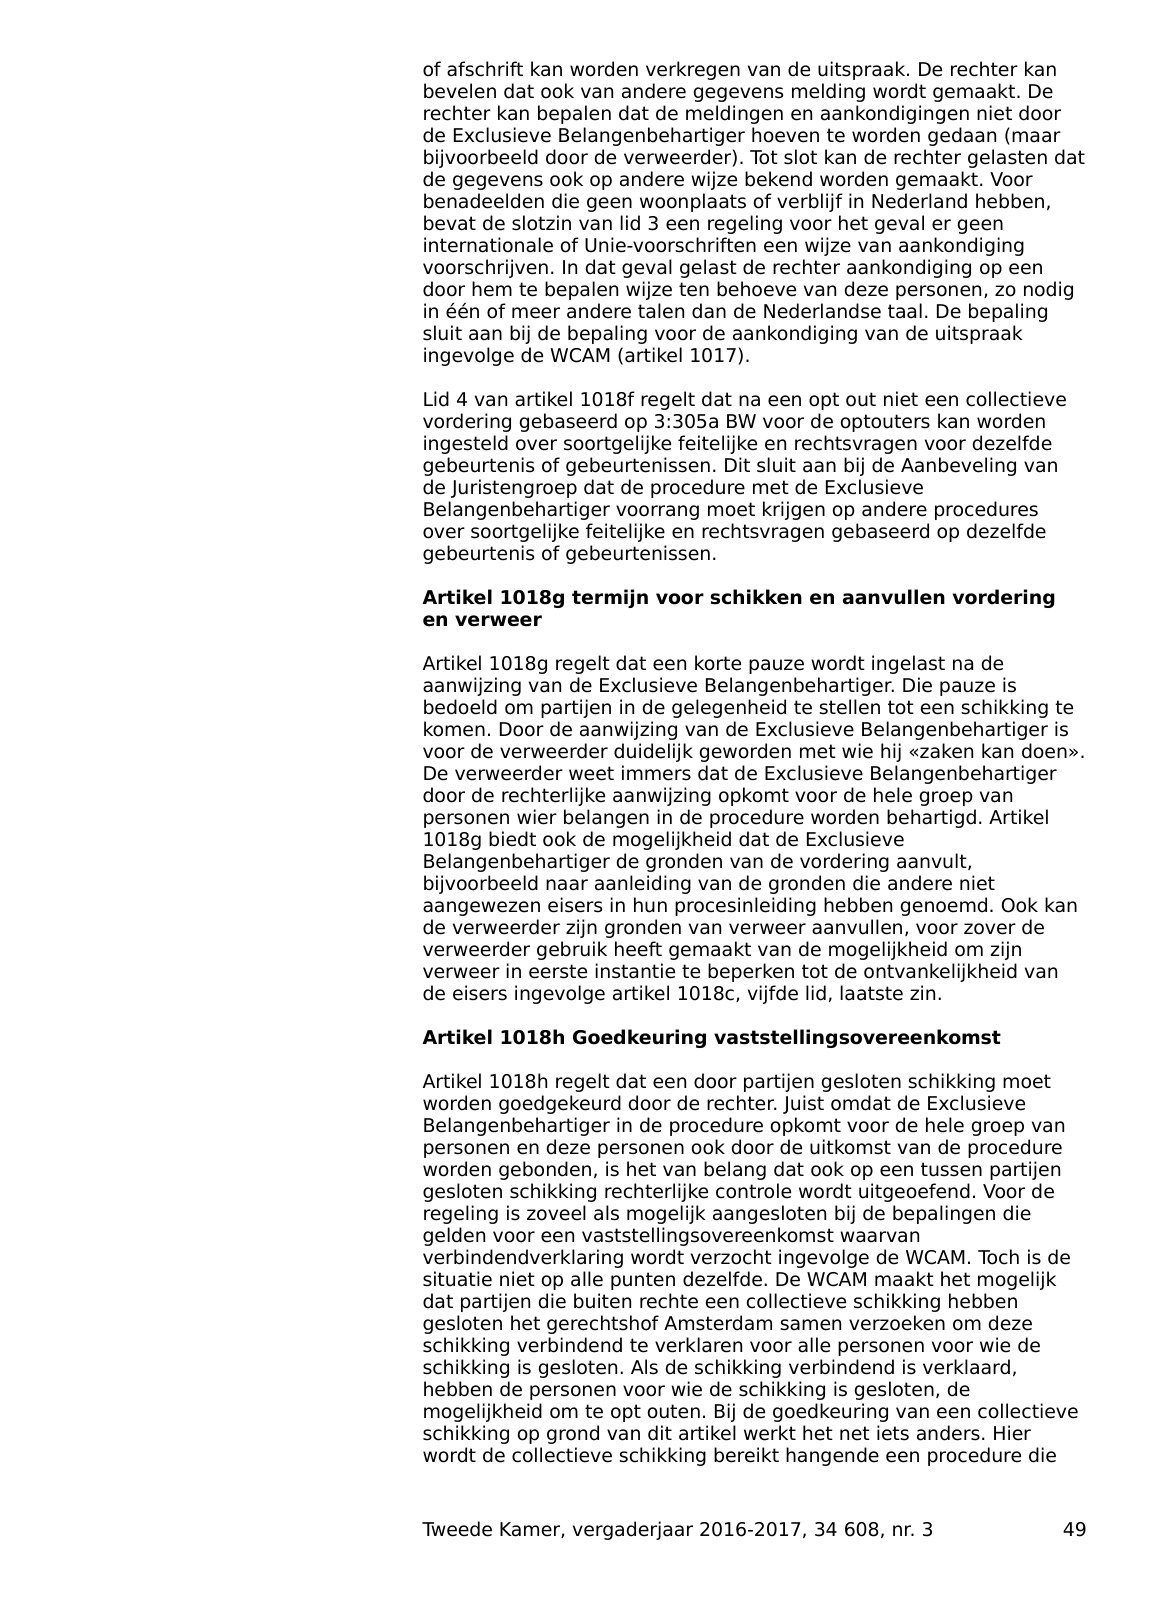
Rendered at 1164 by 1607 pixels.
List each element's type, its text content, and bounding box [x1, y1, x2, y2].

text of afschrift kan worden verkregen van de uitspraak. De rechter kan bevelen dat ook van andere gegevens melding wordt gemaakt. De rechter kan bepalen dat de meldingen en aankondigingen niet door de Exclusieve Belangenbehartiger hoeven te worden gedaan (maar bijvoorbeeld door de verweerder). Tot slot kan de rechter gelasten dat de gegevens ook op andere wijze bekend worden gemaakt. Voor benadeelden die geen woonplaats of verblijf in Nederland hebben, bevat de slotzin van lid 3 een regeling voor het geval er geen internationale of Unie-voorschriften een wijze van aankondiging voorschrijven. In dat geval gelast de rechter aankondiging op een door hem te bepalen wijze ten behoeve van deze personen, zo nodig in één of meer andere talen dan de Nederlandse taal. De bepaling sluit aan bij de bepaling voor de aankondiging van de uitspraak ingevolge de WCAM (artikel 1017). [422, 59, 1087, 367]
text Artikel 1018g regelt dat een korte pauze wordt ingelast na de aanwijzing van de Exclusieve Belangenbehartiger. Die pauze is bedoeld om partijen in de gelegenheid te stellen tot een schikking te komen. Door de aanwijzing van de Exclusieve Belangenbehartiger is voor de verweerder duidelijk geworden met wie hij «zaken kan doen». De verweerder weet immers dat de Exclusieve Belangenbehartiger door de rechterlijke aanwijzing opkomt voor de hele groep van personen wier belangen in de procedure worden behartigd. Artikel 1018g biedt ook de mogelijkheid dat de Exclusieve Belangenbehartiger de gronden van de vordering aanvult, bijvoorbeeld naar aanleiding van de gronden die andere niet aangewezen eisers in hun procesinleiding hebben genoemd. Ook kan de verweerder zijn gronden van verweer aanvullen, voor zover de verweerder gebruik heeft gemaakt van de mogelijkheid om zijn verweer in eerste instantie te beperken tot de ontvankelijkheid van de eisers ingevolge artikel 1018c, vijfde lid, laatste zin. [422, 653, 1087, 1005]
subtitle Artikel 1018h Goedkeuring vaststellingsovereenkomst [422, 1027, 1087, 1049]
text Lid 4 van artikel 1018f regelt dat na een opt out niet een collectieve vordering gebaseerd op 3:305a BW voor de optouters kan worden ingesteld over soortgelijke feitelijke en rechtsvragen voor dezelfde gebeurtenis of gebeurtenissen. Dit sluit aan bij de Aanbeveling van de Juristengroep dat de procedure met de Exclusieve Belangenbehartiger voorrang moet krijgen op andere procedures over soortgelijke feitelijke en rechtsvragen gebaseerd op dezelfde gebeurtenis of gebeurtenissen. [422, 389, 1087, 565]
text Artikel 1018h regelt dat een door partijen gesloten schikking moet worden goedgekeurd door de rechter. Juist omdat de Exclusieve Belangenbehartiger in de procedure opkomt voor de hele groep van personen en deze personen ook door de uitkomst van de procedure worden gebonden, is het van belang dat ook op een tussen partijen gesloten schikking rechterlijke controle wordt uitgeoefend. Voor de regeling is zoveel als mogelijk aangesloten bij de bepalingen die gelden voor een vaststellingsovereenkomst waarvan verbindendverklaring wordt verzocht ingevolge de WCAM. Toch is de situatie niet op alle punten dezelfde. De WCAM maakt het mogelijk dat partijen die buiten rechte een collectieve schikking hebben gesloten het gerechtshof Amsterdam samen verzoeken om deze schikking verbindend te verklaren voor alle personen voor wie de schikking is gesloten. Als de schikking verbindend is verklaard, hebben de personen voor wie de schikking is gesloten, de mogelijkheid om te opt outen. Bij de goedkeuring van een collectieve schikking op grond van dit artikel werkt het net iets anders. Hier wordt de collectieve schikking bereikt hangende een procedure die [422, 1071, 1087, 1467]
subtitle Artikel 1018g termijn voor schikken en aanvullen vordering en verweer [422, 587, 1087, 631]
